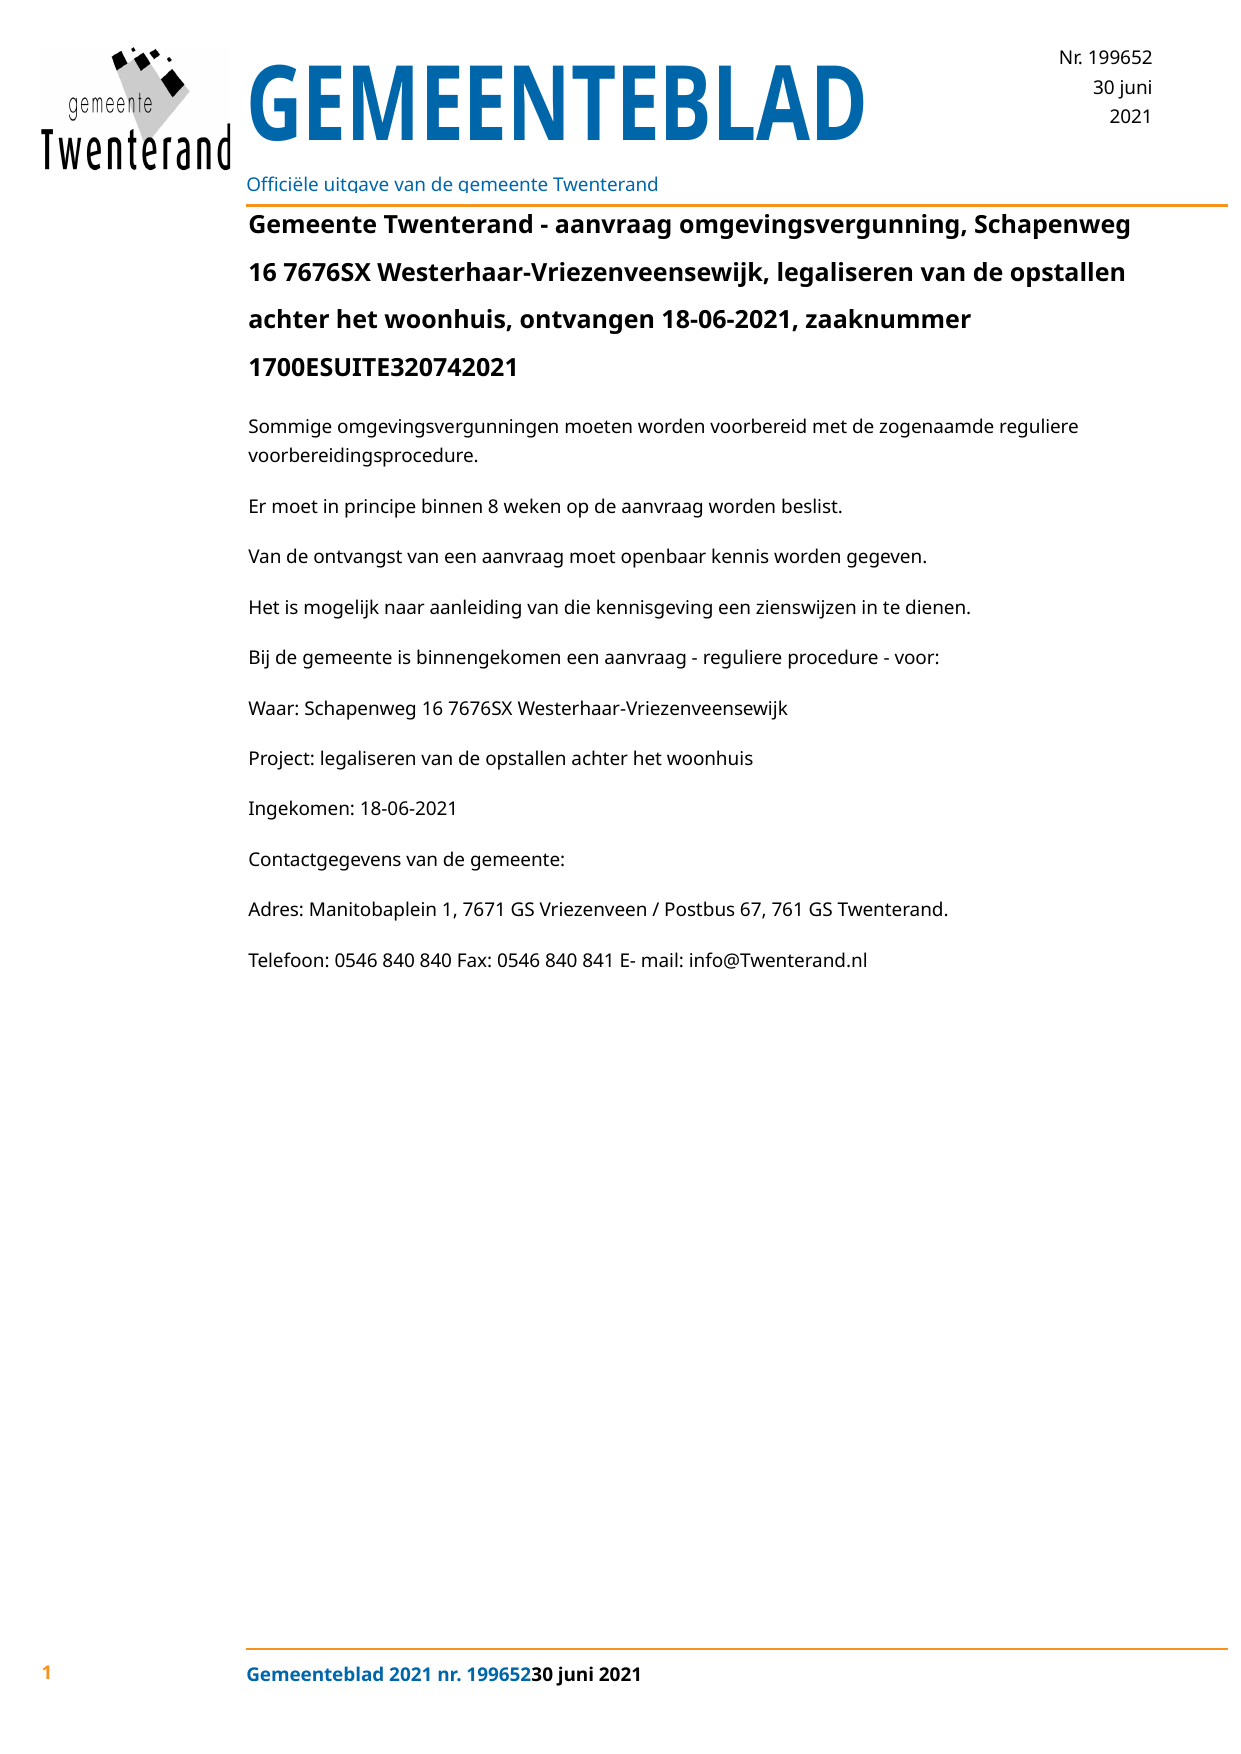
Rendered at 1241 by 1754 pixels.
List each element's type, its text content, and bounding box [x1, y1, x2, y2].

text Gemeente Twenterand - aanvraag omgevingsvergunning, Schapenweg 16 7676SX Westerhaar-Vriezenveensewijk, legaliseren van de opstallen achter het woonhuis, ontvangen 18-06-2021, zaaknummer 1700ESUITE320742021 [248, 207, 1152, 384]
text Er moet in principe binnen 8 weken op de aanvraag worden beslist. [248, 493, 1152, 519]
picture [41, 47, 231, 172]
text Project: legaliseren van de opstallen achter het woonhuis [248, 745, 1152, 771]
text Waar: Schapenweg 16 7676SX Westerhaar-Vriezenveensewijk [248, 695, 1152, 721]
text Ingekomen: 18-06-2021 [248, 796, 1152, 821]
text Van de ontvangst van een aanvraag moet openbaar kennis worden gegeven. [248, 543, 1152, 569]
text Telefoon: 0546 840 840 Fax: 0546 840 841 E- mail: info@Twenterand.nl [248, 947, 1152, 973]
text Contactgegevens van de gemeente: [248, 846, 1152, 872]
text Sommige omgevingsvergunningen moeten worden voorbereid met de zogenaamde reguliere voorbereidingsprocedure. [248, 413, 1152, 468]
text Het is mogelijk naar aanleiding van die kennisgeving een zienswijzen in te dienen. [248, 594, 1152, 620]
text Adres: Manitobaplein 1, 7671 GS Vriezenveen / Postbus 67, 761 GS Twenterand. [248, 896, 1152, 922]
text Bij de gemeente is binnengekomen een aanvraag - reguliere procedure - voor: [248, 644, 1152, 670]
